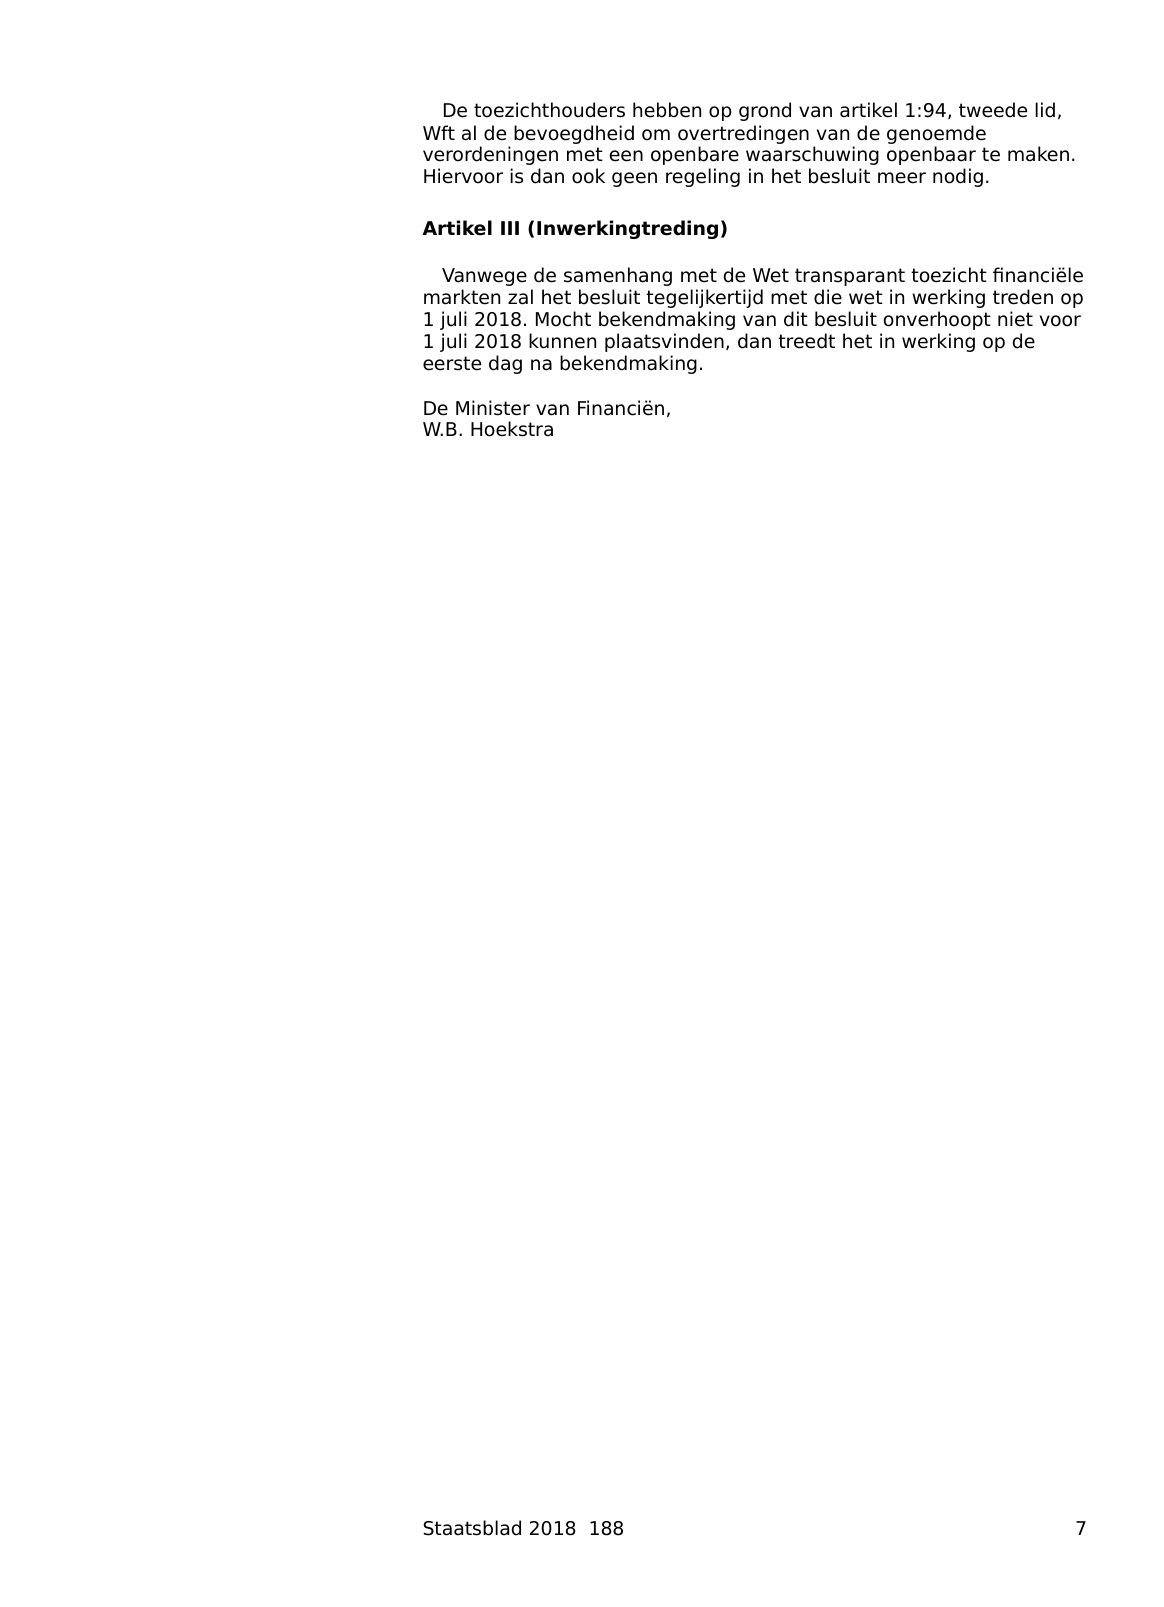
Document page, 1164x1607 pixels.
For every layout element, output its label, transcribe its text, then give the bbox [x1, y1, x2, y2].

subtitle Artikel III (Inwerkingtreding) [422, 218, 1087, 240]
text De Minister van Financiën, W.B. Hoekstra [422, 397, 1087, 441]
text De toezichthouders hebben op grond van artikel 1:94, tweede lid, Wft al de bevoegdheid om overtredingen van de genoemde verordeningen met een openbare waarschuwing openbaar te maken. Hiervoor is dan ook geen regeling in het besluit meer nodig. [422, 100, 1087, 188]
text Vanwege de samenhang met de Wet transparant toezicht financiële markten zal het besluit tegelijkertijd met die wet in werking treden op 1 juli 2018. Mocht bekendmaking van dit besluit onverhoopt niet voor 1 juli 2018 kunnen plaatsvinden, dan treedt het in werking op de eerste dag na bekendmaking. [422, 265, 1087, 375]
